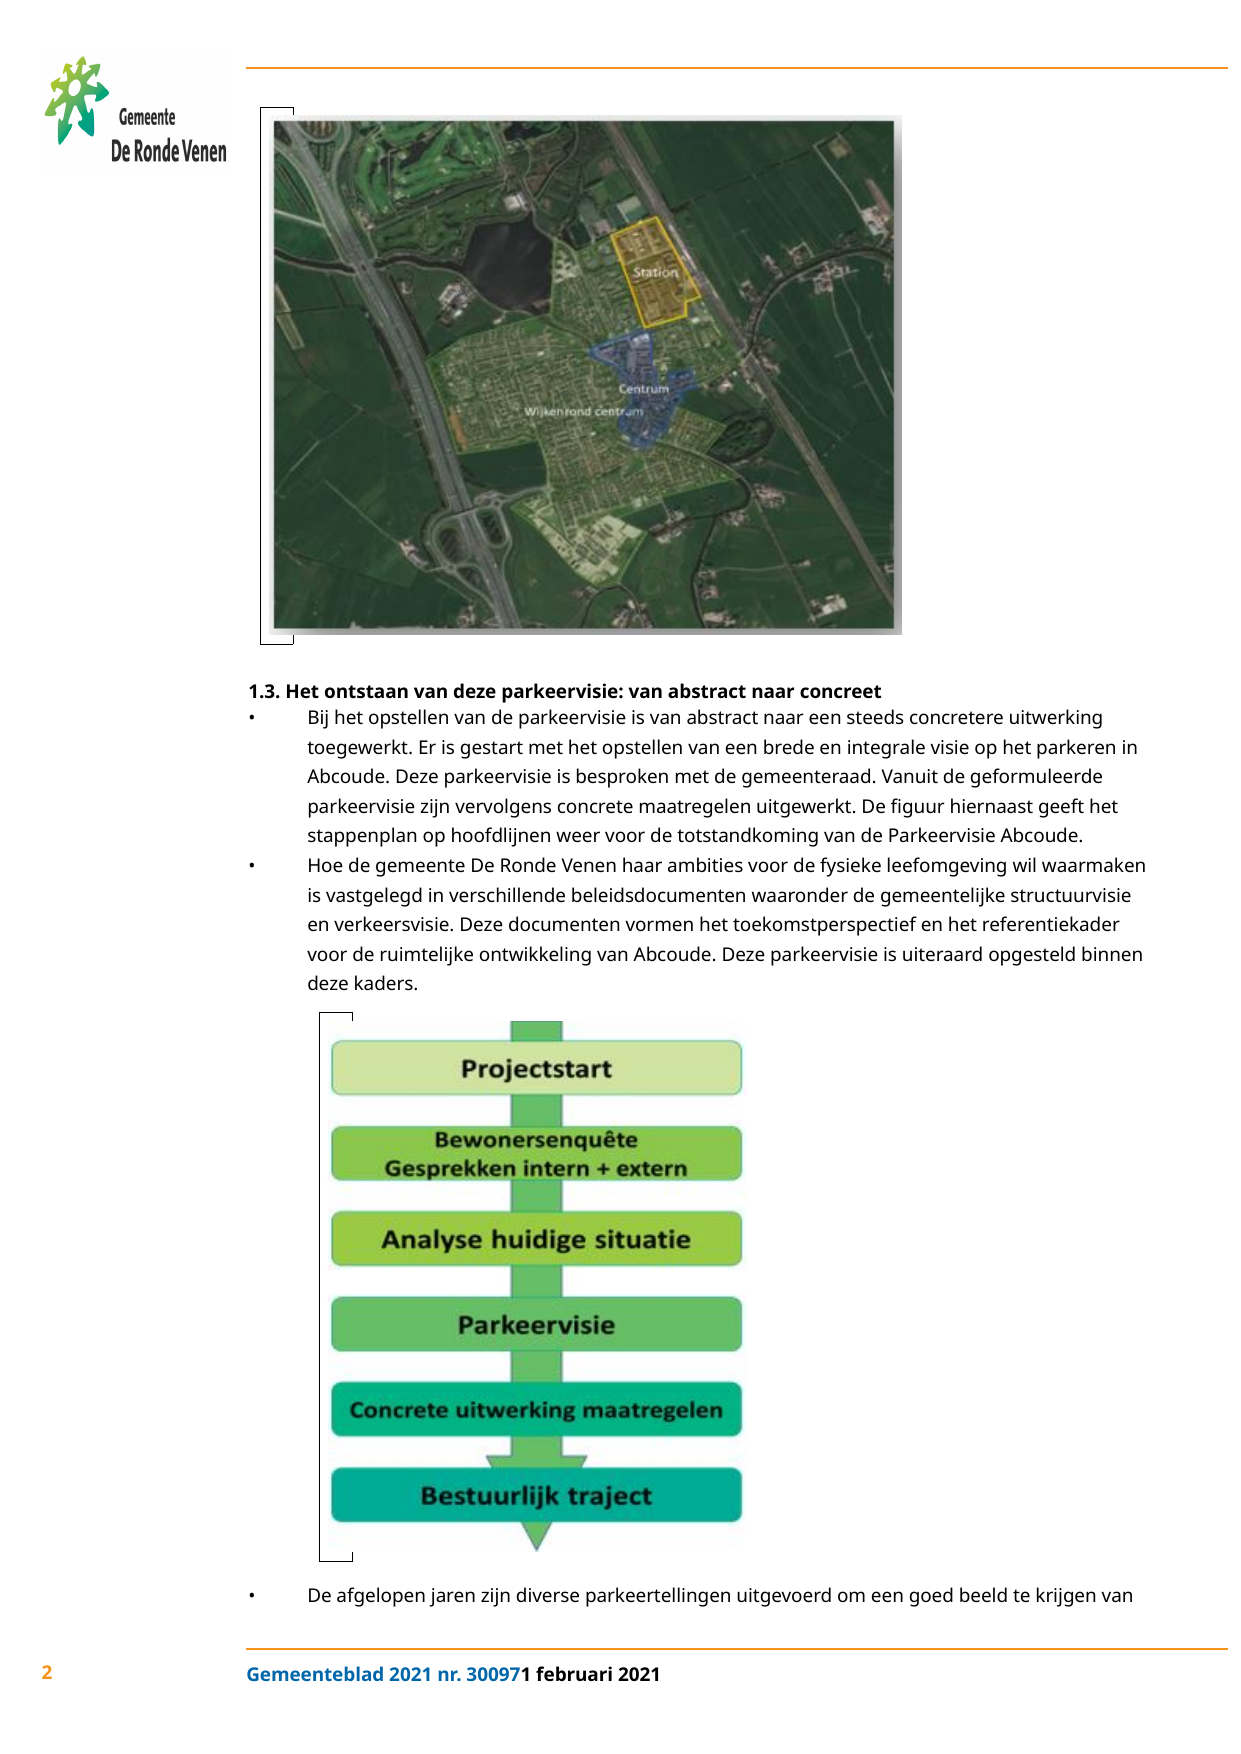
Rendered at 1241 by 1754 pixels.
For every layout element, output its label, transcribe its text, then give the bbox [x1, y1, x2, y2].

text 1.3. Het ontstaan van deze parkeervisie: van abstract naar concreet [248, 678, 1152, 704]
list De afgelopen jaren zijn diverse parkeertellingen uitgevoerd om een goed beeld te krijgen van [248, 1582, 1152, 1608]
picture [268, 115, 902, 635]
list Bij het opstellen van de parkeervisie is van abstract naar een steeds concretere uitwerking toegewerkt. Er is gestart met het opstellen van een brede en integrale visie op het parkeren in Abcoude. Deze parkeervisie is besproken met de gemeenteraad. Vanuit de geformuleerde parkeervisie zijn vervolgens concrete maatregelen uitgewerkt. De figuur hiernaast geeft het stappenplan op hoofdlijnen weer voor de totstandkoming van de Parkeervisie Abcoude. [248, 704, 1152, 848]
list Hoe de gemeente De Ronde Venen haar ambities voor de fysieke leefomgeving wil waarmaken is vastgelegd in verschillende beleidsdocumenten waaronder de gemeentelijke structuurvisie en verkeersvisie. Deze documenten vormen het toekomstperspectief en het referentiekader voor de ruimtelijke ontwikkeling van Abcoude. Deze parkeervisie is uiteraard opgesteld binnen deze kaders. [248, 852, 1152, 996]
picture [41, 47, 231, 172]
picture [327, 1021, 747, 1552]
